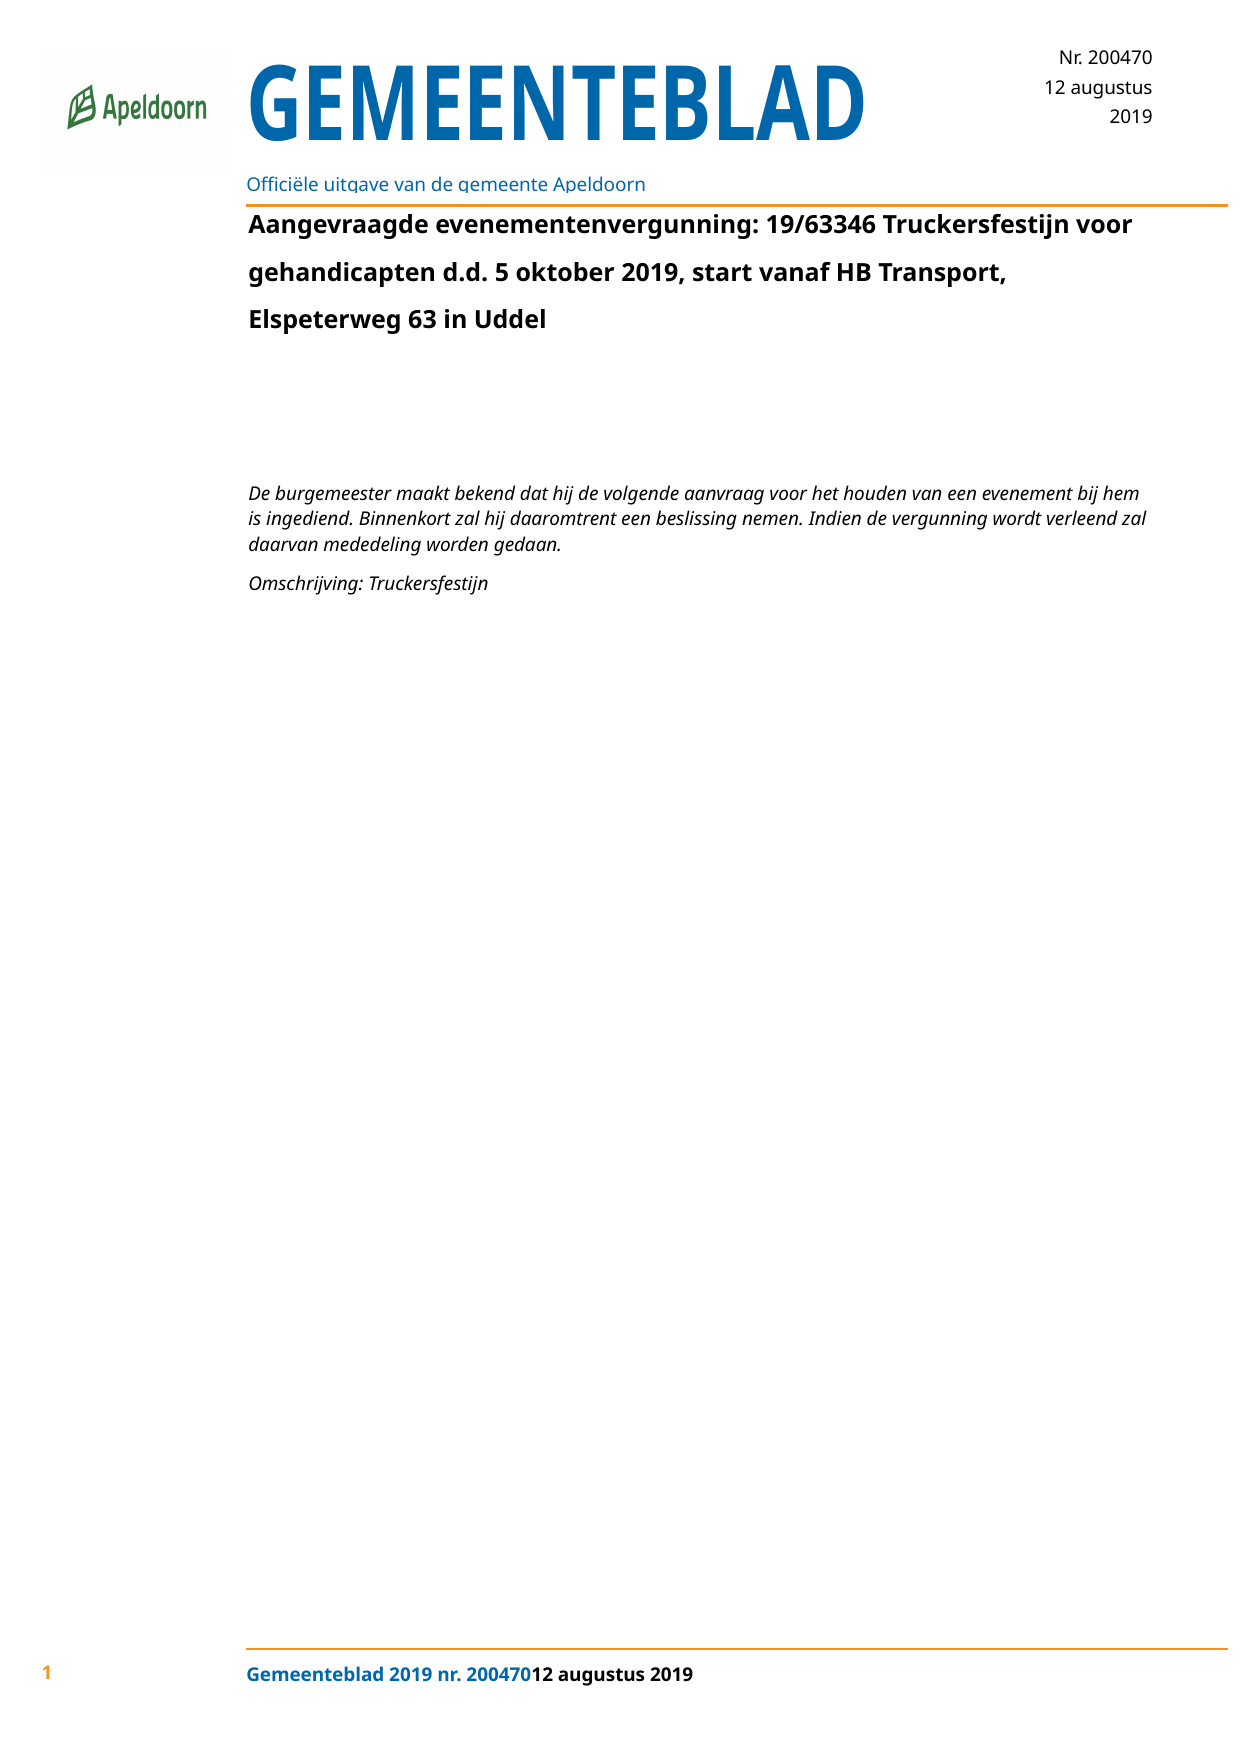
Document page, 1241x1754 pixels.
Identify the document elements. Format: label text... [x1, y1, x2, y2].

text Aangevraagde evenementenvergunning: 19/63346 Truckersfestijn voor gehandicapten d.d. 5 oktober 2019, start vanaf HB Transport, Elspeterweg 63 in Uddel [248, 207, 1152, 336]
text De burgemeester maakt bekend dat hij de volgende aanvraag voor het houden van een evenement bij hem is ingediend. Binnenkort zal hij daaromtrent een beslissing nemen. Indien de vergunning wordt verleend zal daarvan mededeling worden gedaan. [248, 480, 1152, 557]
text Omschrijving: Truckersfestijn [248, 571, 1152, 596]
picture [41, 47, 231, 172]
